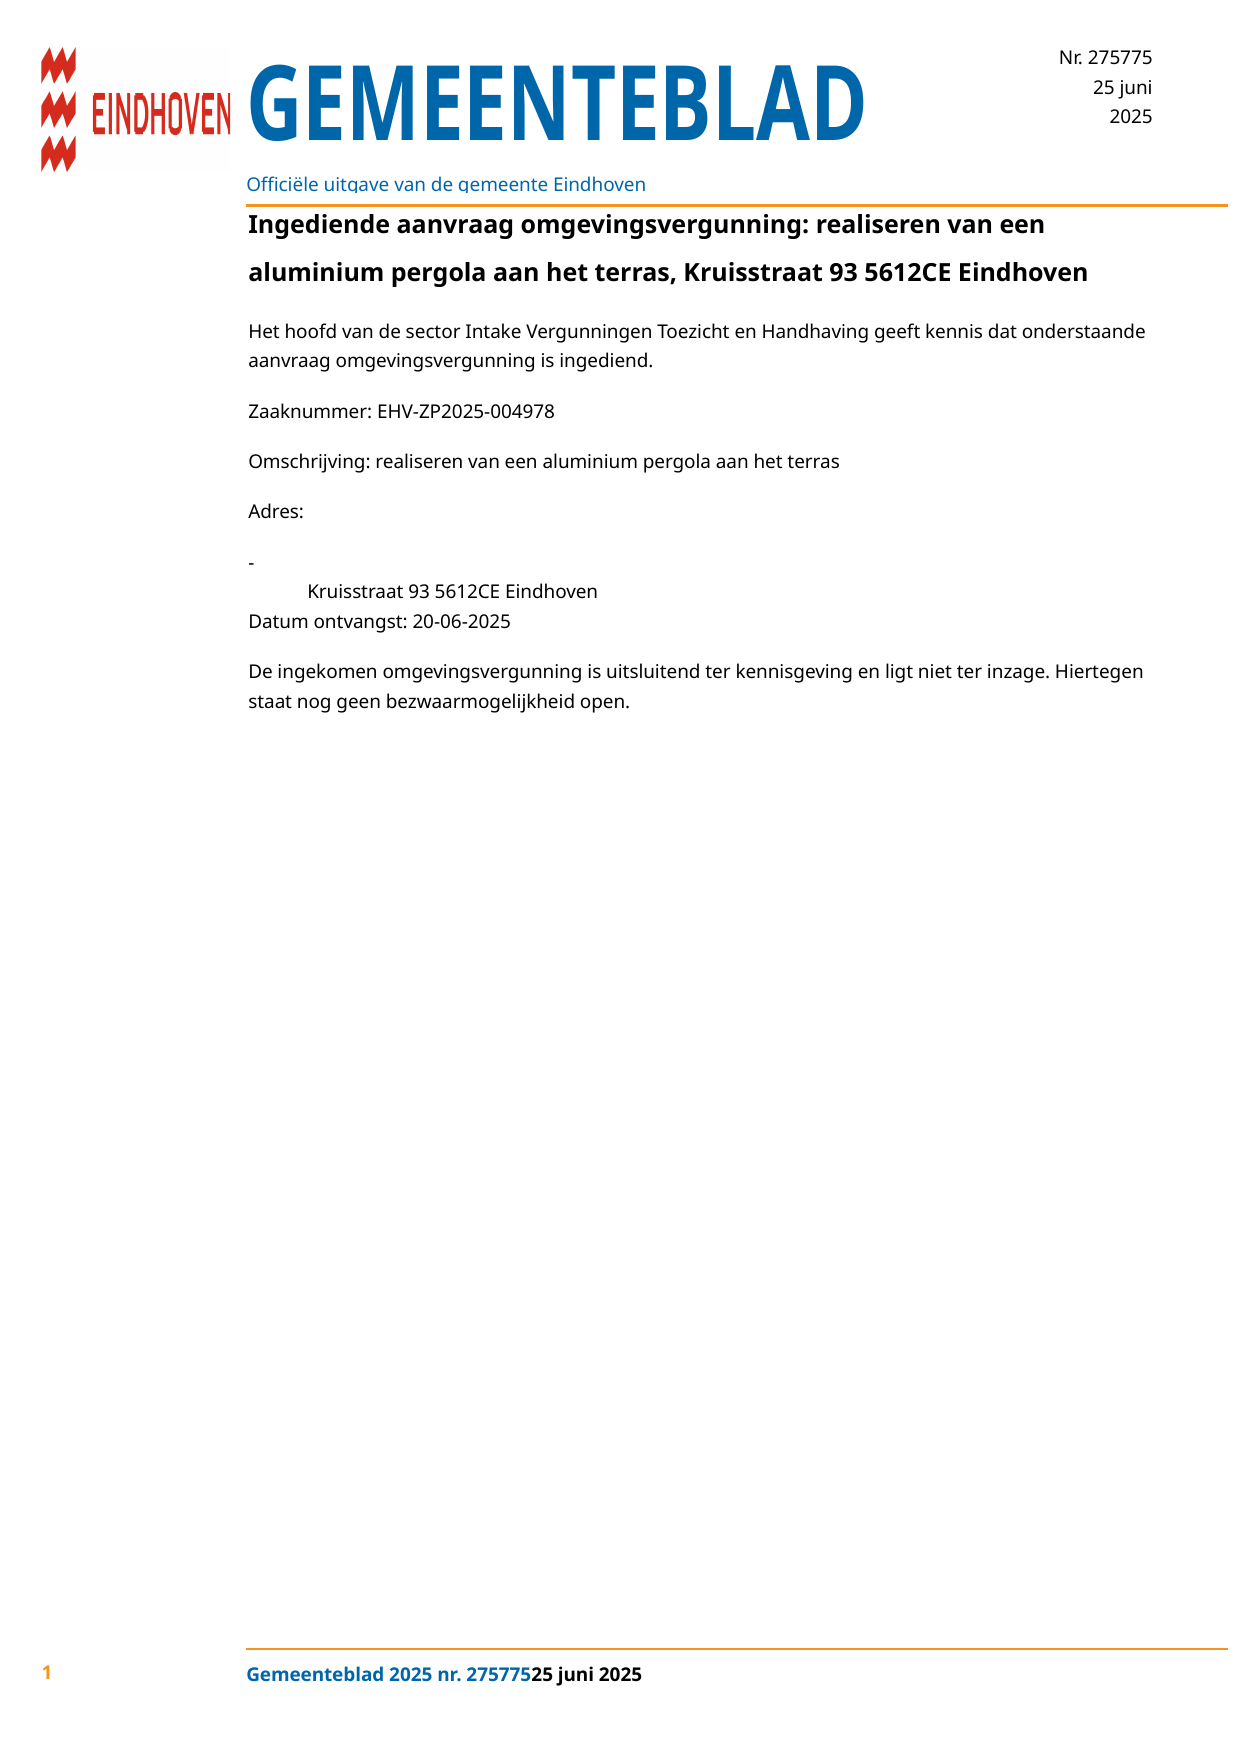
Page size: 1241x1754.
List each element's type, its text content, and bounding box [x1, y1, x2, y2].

text Zaaknummer: EHV-ZP2025-004978 [248, 398, 1152, 424]
text Omschrijving: realiseren van een aluminium pergola aan het terras [248, 448, 1152, 474]
text Datum ontvangst: 20-06-2025 [248, 608, 1152, 634]
list Kruisstraat 93 5612CE Eindhoven [248, 579, 1152, 604]
text Adres: [248, 499, 1152, 524]
picture [41, 47, 231, 172]
text De ingekomen omgevingsvergunning is uitsluitend ter kennisgeving en ligt niet ter inzage. Hiertegen staat nog geen bezwaarmogelijkheid open. [248, 659, 1152, 714]
text Ingediende aanvraag omgevingsvergunning: realiseren van een aluminium pergola aan het terras, Kruisstraat 93 5612CE Eindhoven [248, 207, 1152, 288]
text Het hoofd van de sector Intake Vergunningen Toezicht en Handhaving geeft kennis dat onderstaande aanvraag omgevingsvergunning is ingediend. [248, 318, 1152, 373]
